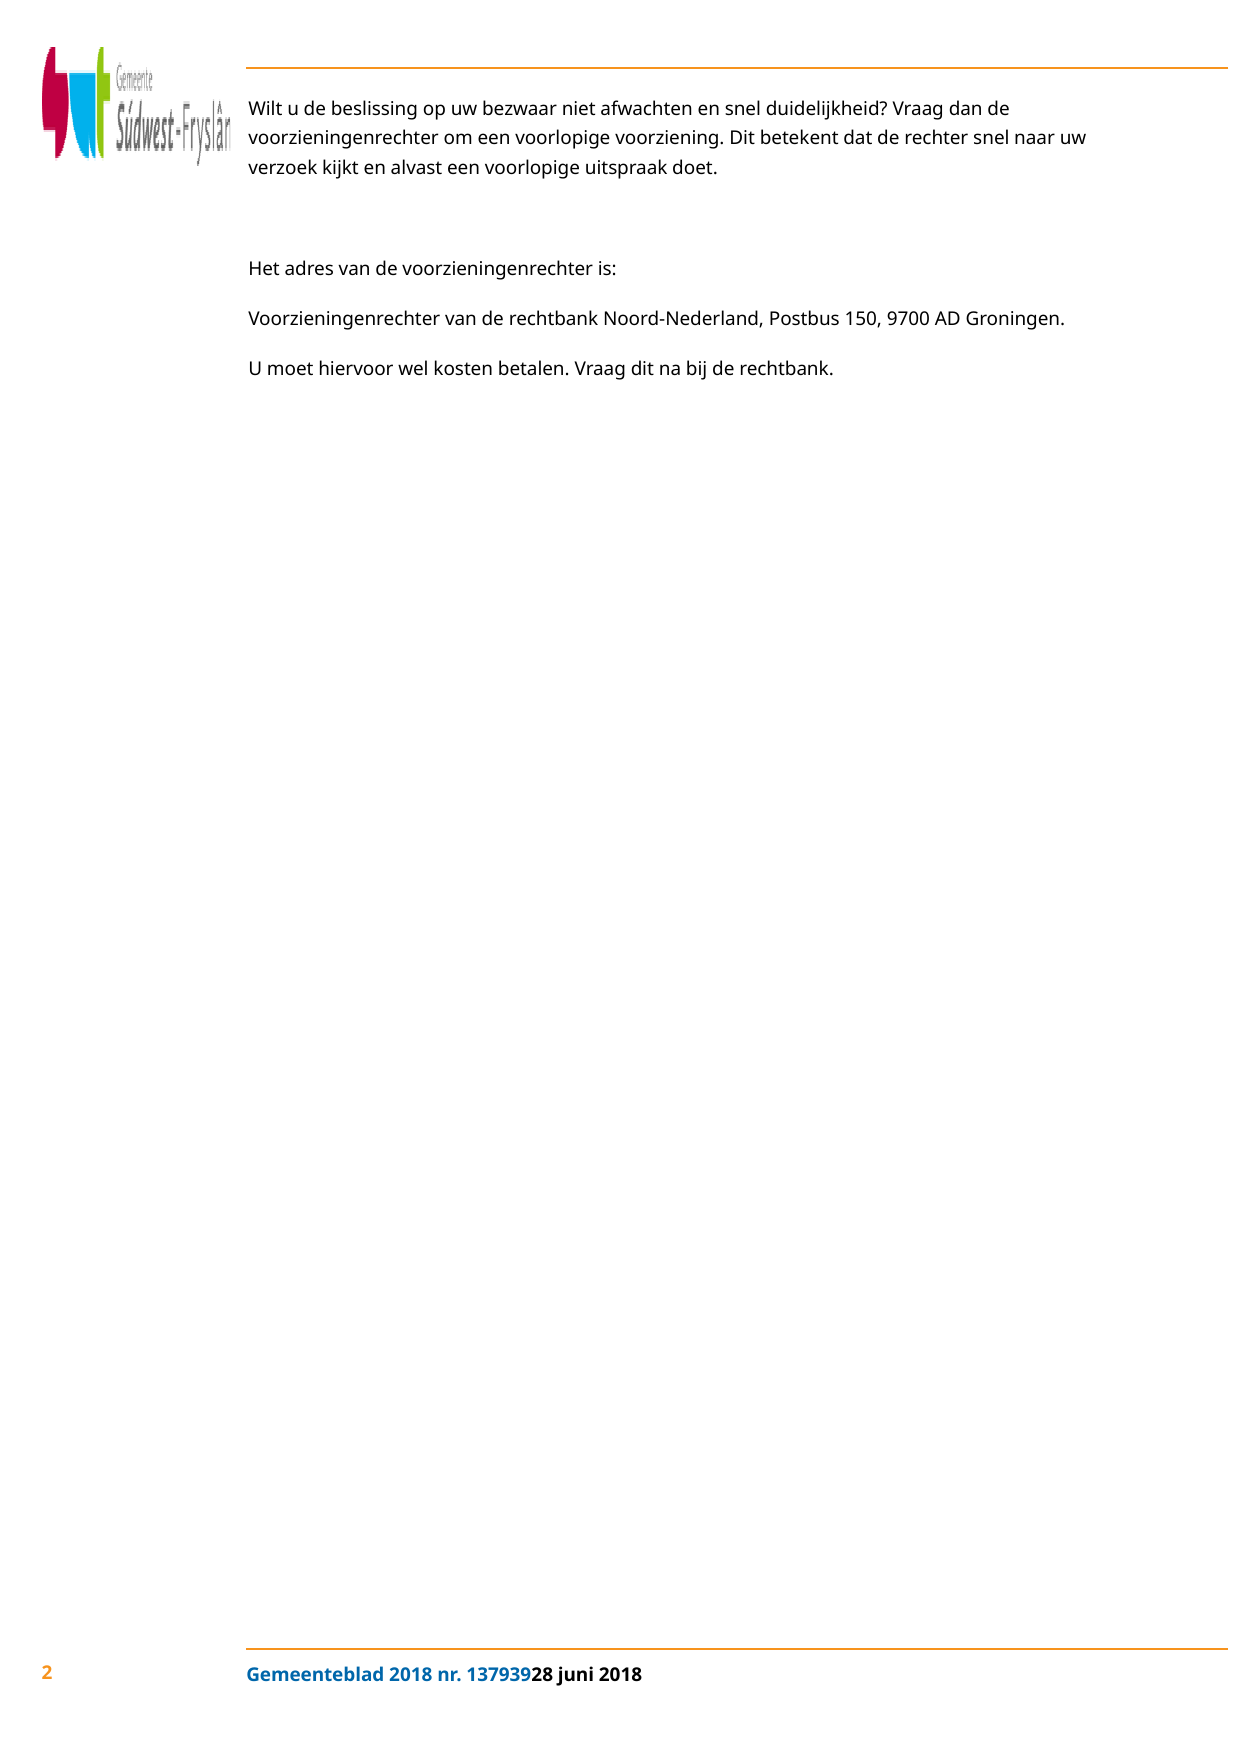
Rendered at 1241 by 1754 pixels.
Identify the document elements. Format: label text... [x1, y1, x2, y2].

text Het adres van de voorzieningenrechter is: [248, 255, 1152, 281]
text U moet hiervoor wel kosten betalen. Vraag dit na bij de rechtbank. [248, 356, 1152, 381]
picture [41, 47, 231, 172]
text Voorzieningenrechter van de rechtbank Noord-Nederland, Postbus 150, 9700 AD Groningen. [248, 305, 1152, 331]
text Wilt u de beslissing op uw bezwaar niet afwachten en snel duidelijkheid? Vraag dan de voorzieningenrechter om een voorlopige voorziening. Dit betekent dat de rechter snel naar uw verzoek kijkt en alvast een voorlopige uitspraak doet. [248, 95, 1152, 180]
